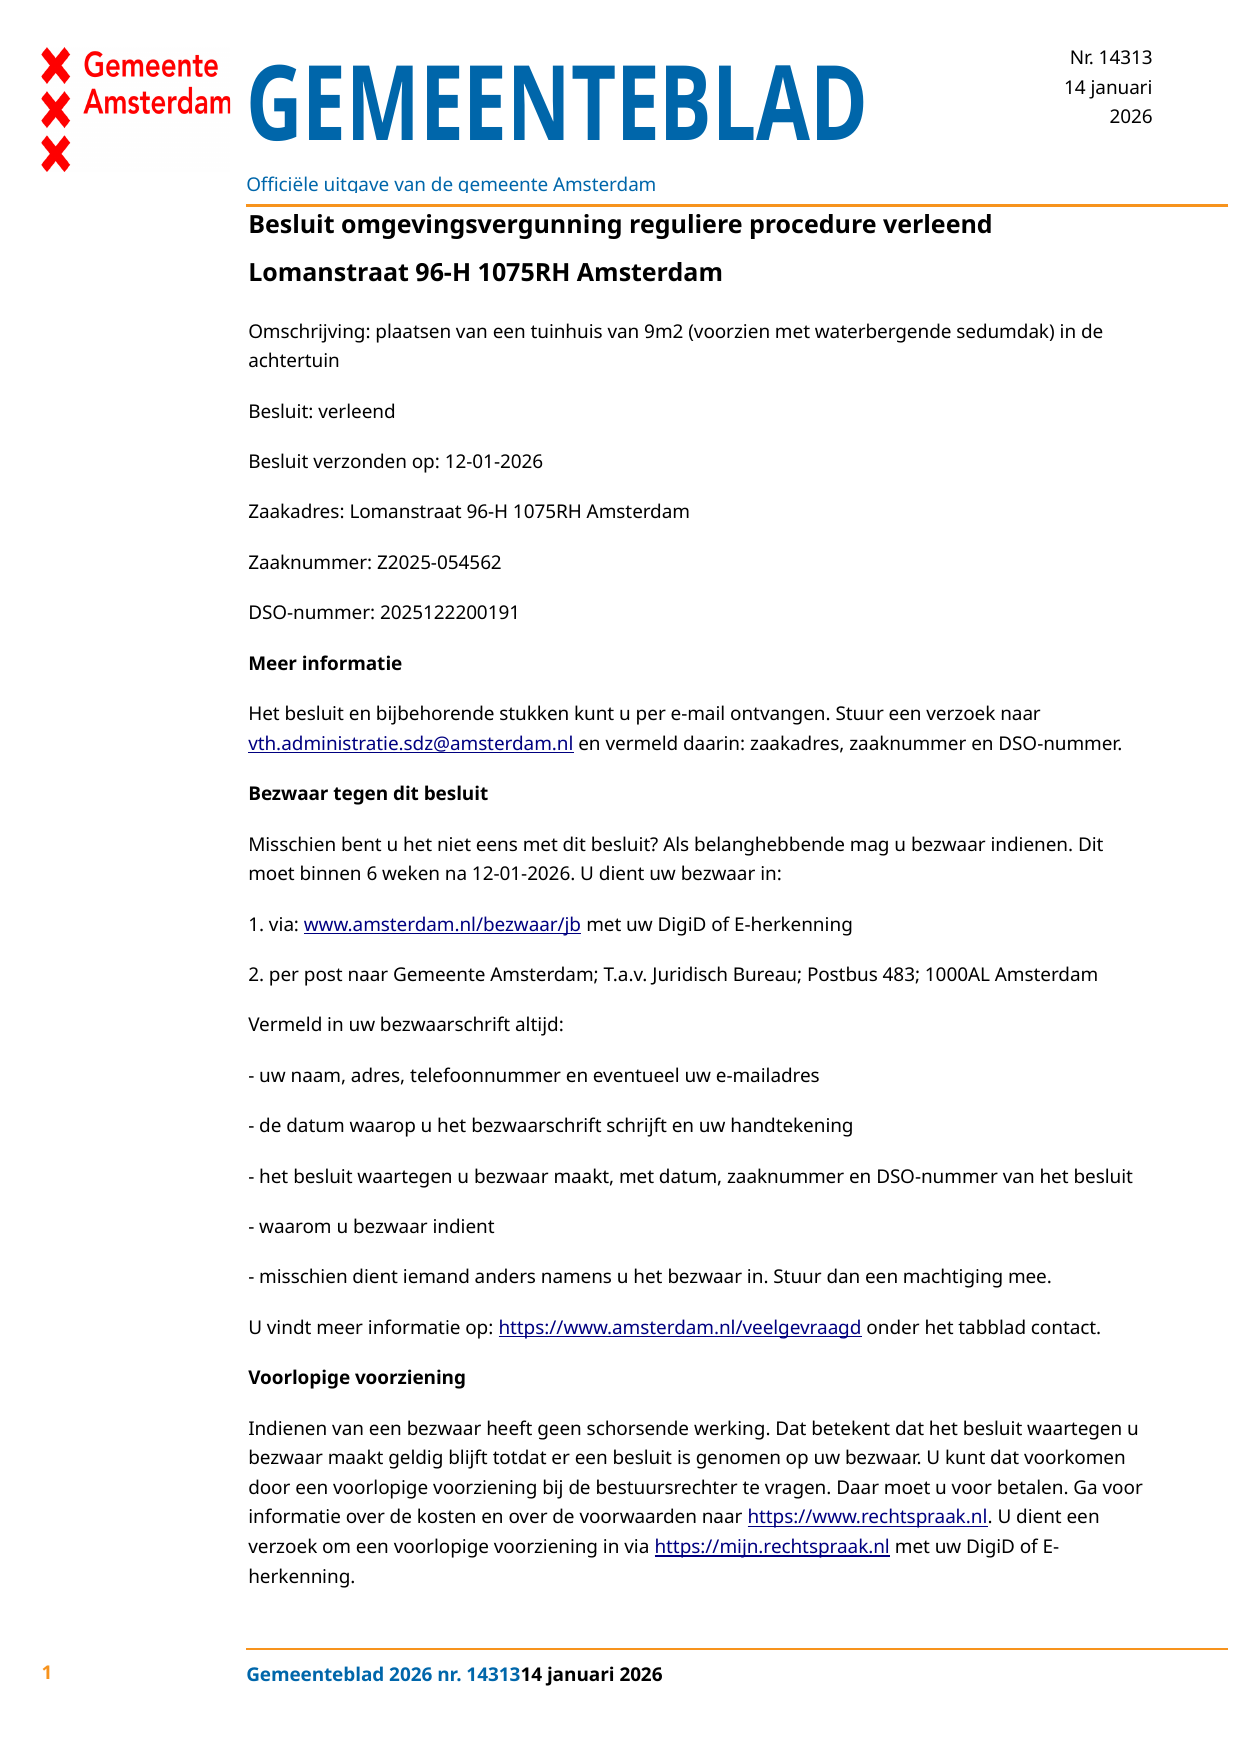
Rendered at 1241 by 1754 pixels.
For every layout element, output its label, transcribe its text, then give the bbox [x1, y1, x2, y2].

text - misschien dient iemand anders namens u het bezwaar in. Stuur dan een machtiging mee. [248, 1264, 1152, 1289]
text Vermeld in uw bezwaarschrift altijd: [248, 1012, 1152, 1037]
text DSO-nummer: 2025122200191 [248, 599, 1152, 625]
text Besluit verzonden op: 12-01-2026 [248, 448, 1152, 474]
text Zaaknummer: Z2025-054562 [248, 549, 1152, 575]
text Misschien bent u het niet eens met dit besluit? Als belanghebbende mag u bezwaar indienen. Dit moet binnen 6 weken na 12-01-2026. U dient uw bezwaar in: [248, 831, 1152, 886]
text Voorlopige voorziening [248, 1364, 1152, 1390]
text 2. per post naar Gemeente Amsterdam; T.a.v. Juridisch Bureau; Postbus 483; 1000AL Amsterdam [248, 961, 1152, 987]
text - waarom u bezwaar indient [248, 1213, 1152, 1239]
text Omschrijving: plaatsen van een tuinhuis van 9m2 (voorzien met waterbergende sedumdak) in de achtertuin [248, 318, 1152, 373]
text - de datum waarop u het bezwaarschrift schrijft en uw handtekening [248, 1112, 1152, 1138]
text Besluit omgevingsvergunning reguliere procedure verleend Lomanstraat 96-H 1075RH Amsterdam [248, 207, 1152, 288]
text Zaakadres: Lomanstraat 96-H 1075RH Amsterdam [248, 499, 1152, 524]
text U vindt meer informatie op: https://www.amsterdam.nl/veelgevraagd onder het tabblad contact. [248, 1314, 1152, 1340]
text - uw naam, adres, telefoonnummer en eventueel uw e-mailadres [248, 1062, 1152, 1088]
text - het besluit waartegen u bezwaar maakt, met datum, zaaknummer en DSO-nummer van het besluit [248, 1163, 1152, 1189]
text Meer informatie [248, 650, 1152, 676]
text Het besluit en bijbehorende stukken kunt u per e-mail ontvangen. Stuur een verzoek naar vth.administratie.sdz@amsterdam.nl en vermeld daarin: zaakadres, zaaknummer en DSO-nummer. [248, 700, 1152, 756]
text Besluit: verleend [248, 398, 1152, 424]
picture [41, 47, 231, 172]
text Indienen van een bezwaar heeft geen schorsende werking. Dat betekent dat het besluit waartegen u bezwaar maakt geldig blijft totdat er een besluit is genomen op uw bezwaar. U kunt dat voorkomen door een voorlopige voorziening bij de bestuursrechter te vragen. Daar moet u voor betalen. Ga voor informatie over de kosten en over de voorwaarden naar https://www.rechtspraak.nl. U dient een verzoek om een voorlopige voorziening in via https://mijn.rechtspraak.nl met uw DigiD of E-herkenning. [248, 1415, 1152, 1589]
text Bezwaar tegen dit besluit [248, 780, 1152, 806]
text 1. via: www.amsterdam.nl/bezwaar/jb met uw DigiD of E-herkenning [248, 911, 1152, 937]
